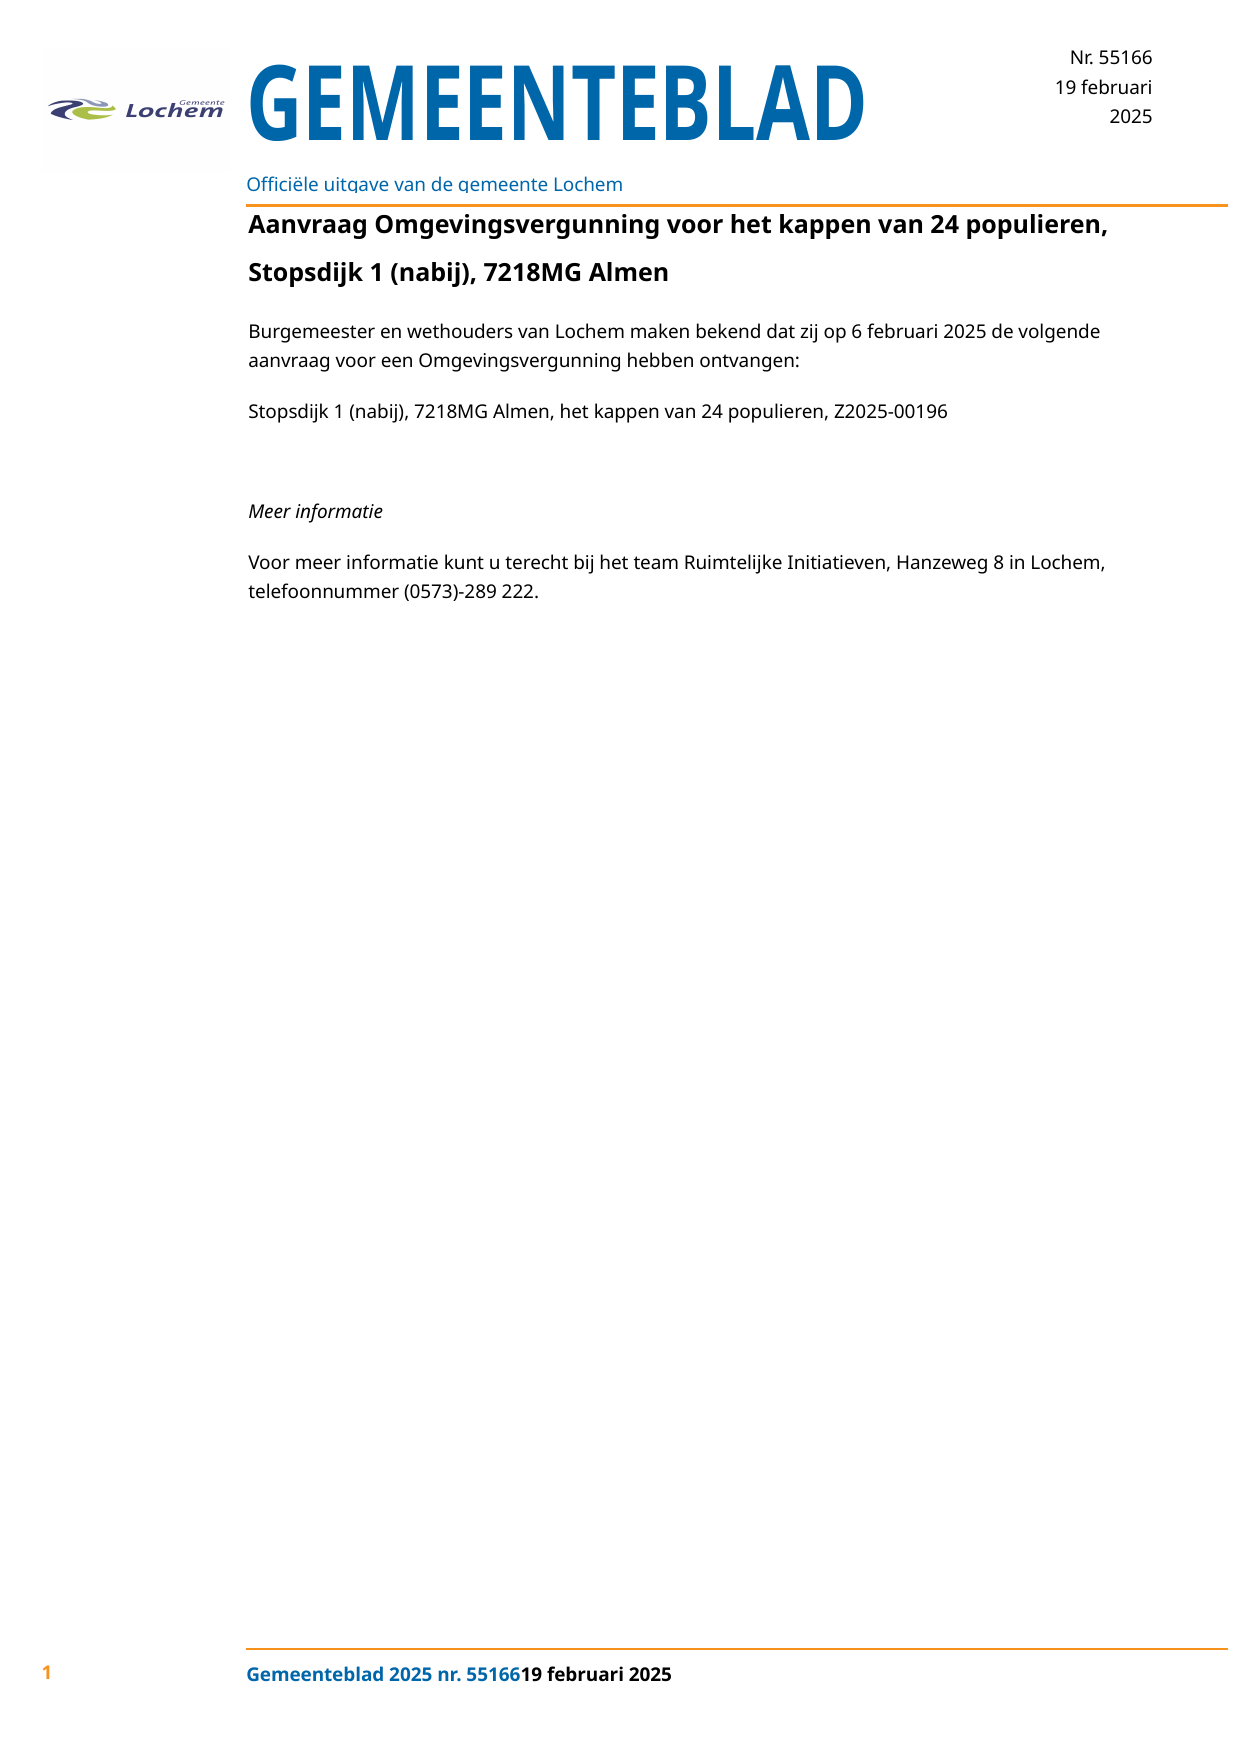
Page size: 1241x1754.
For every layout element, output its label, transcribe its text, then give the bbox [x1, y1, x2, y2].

text Meer informatie [248, 499, 1152, 524]
text Aanvraag Omgevingsvergunning voor het kappen van 24 populieren, Stopsdijk 1 (nabij), 7218MG Almen [248, 207, 1152, 288]
picture [41, 47, 231, 172]
text Stopsdijk 1 (nabij), 7218MG Almen, het kappen van 24 populieren, Z2025-00196 [248, 398, 1152, 424]
text Burgemeester en wethouders van Lochem maken bekend dat zij op 6 februari 2025 de volgende aanvraag voor een Omgevingsvergunning hebben ontvangen: [248, 318, 1152, 373]
text Voor meer informatie kunt u terecht bij het team Ruimtelijke Initiatieven, Hanzeweg 8 in Lochem, telefoonnummer (0573)-289 222. [248, 549, 1152, 604]
